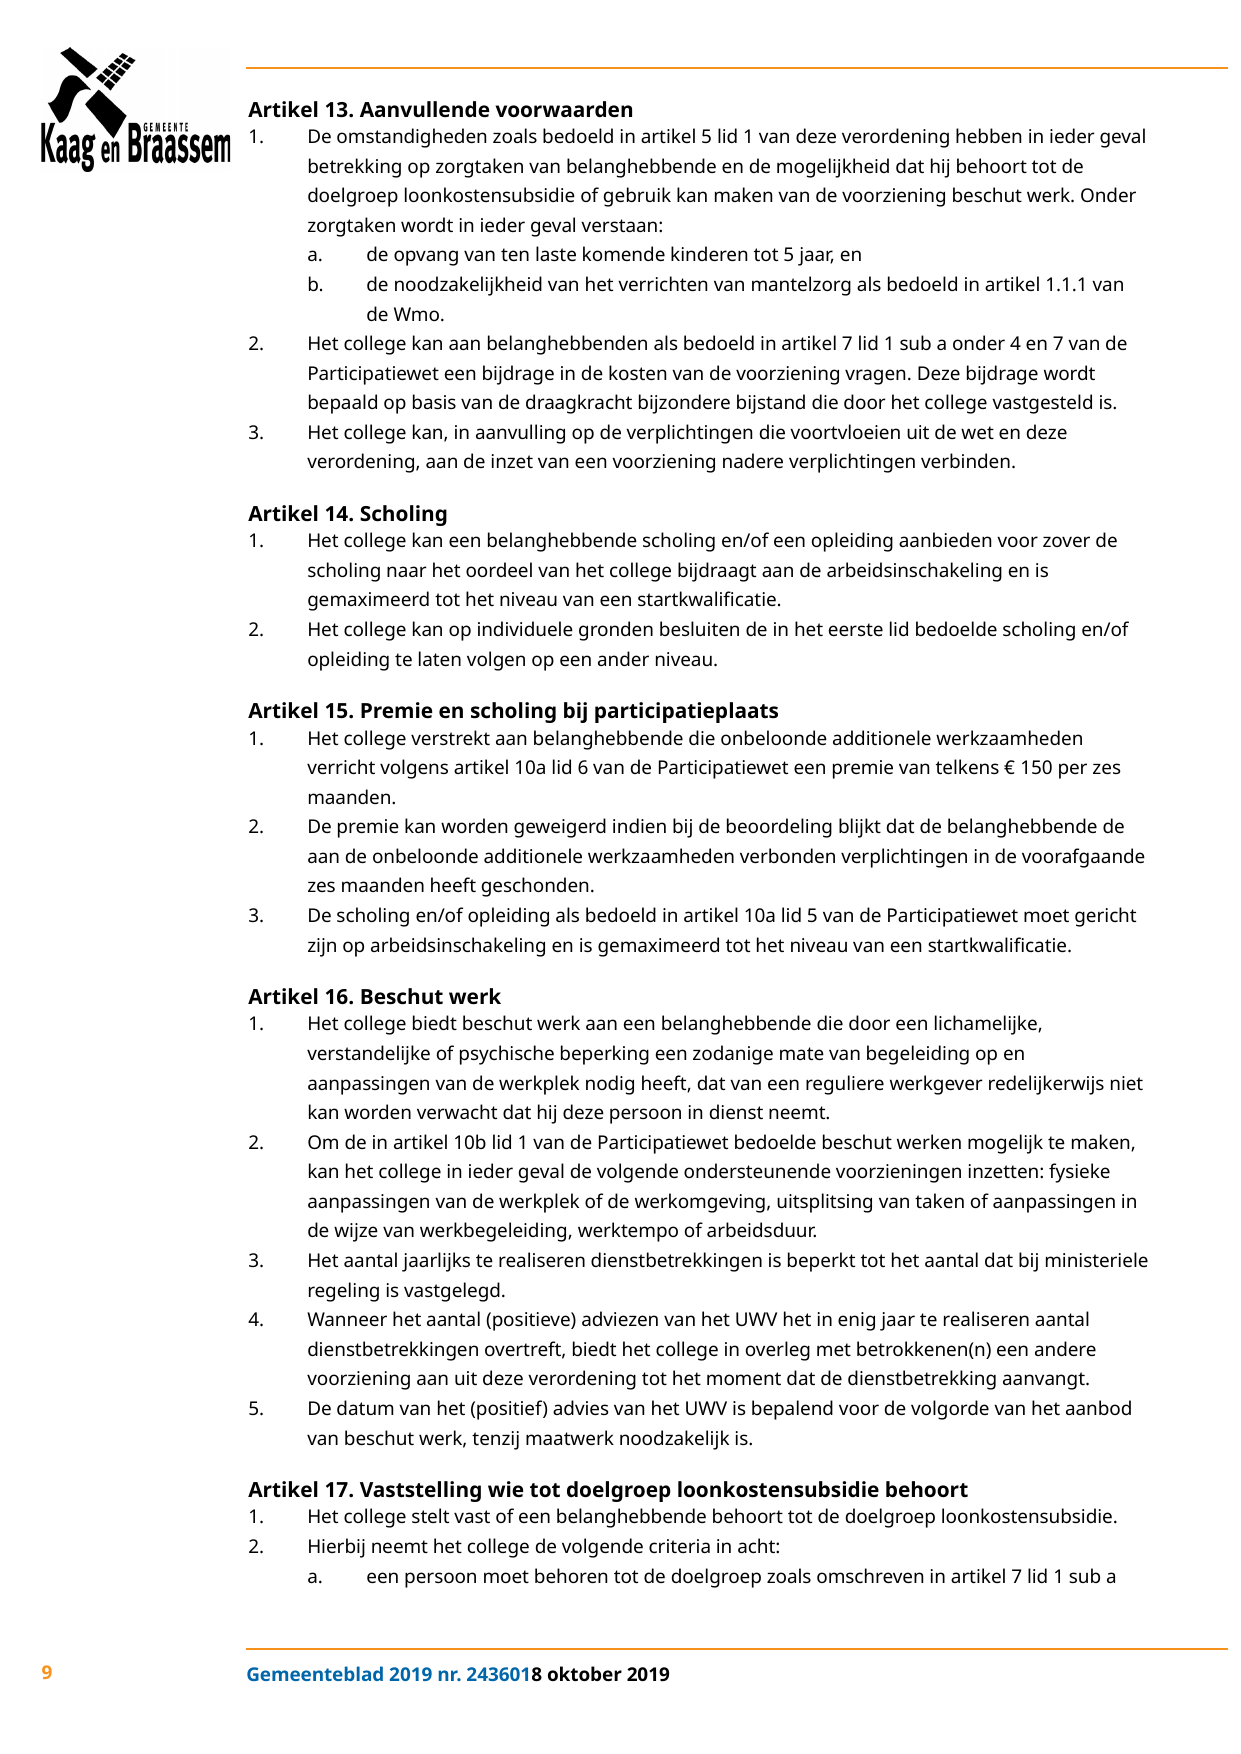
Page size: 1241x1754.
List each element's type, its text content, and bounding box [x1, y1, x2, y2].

list Het college biedt beschut werk aan een belanghebbende die door een lichamelijke, verstandelijke of psychische beperking een zodanige mate van begeleiding op en aanpassingen van de werkplek nodig heeft, dat van een reguliere werkgever redelijkerwijs niet kan worden verwacht dat hij deze persoon in dienst neemt. [248, 1011, 1152, 1125]
list Hierbij neemt het college de volgende criteria in acht: [248, 1533, 1152, 1559]
list Het college kan op individuele gronden besluiten de in het eerste lid bedoelde scholing en/of opleiding te laten volgen op een ander niveau. [248, 616, 1152, 672]
list Om de in artikel 10b lid 1 van de Participatiewet bedoelde beschut werken mogelijk te maken, kan het college in ieder geval de volgende ondersteunende voorzieningen inzetten: fysieke aanpassingen van de werkplek of de werkomgeving, uitsplitsing van taken of aanpassingen in de wijze van werkbegeleiding, werktempo of arbeidsduur. [248, 1129, 1152, 1243]
list Het college kan een belanghebbende scholing en/of een opleiding aanbieden voor zover de scholing naar het oordeel van het college bijdraagt aan de arbeidsinschakeling en is gemaximeerd tot het niveau van een startkwalificatie. [248, 527, 1152, 612]
list Het college stelt vast of een belanghebbende behoort tot de doelgroep loonkostensubsidie. [248, 1504, 1152, 1529]
list De premie kan worden geweigerd indien bij de beoordeling blijkt dat de belanghebbende de aan de onbeloonde additionele werkzaamheden verbonden verplichtingen in de voorafgaande zes maanden heeft geschonden. [248, 813, 1152, 898]
list Het college kan, in aanvulling op de verplichtingen die voortvloeien uit de wet en deze verordening, aan de inzet van een voorziening nadere verplichtingen verbinden. [248, 419, 1152, 474]
list Het college verstrekt aan belanghebbende die onbeloonde additionele werkzaamheden verricht volgens artikel 10a lid 6 van de Participatiewet een premie van telkens € 150 per zes maanden. [248, 725, 1152, 809]
list De datum van het (positief) advies van het UWV is bepalend voor de volgorde van het aanbod van beschut werk, tenzij maatwerk noodzakelijk is. [248, 1395, 1152, 1451]
list de noodzakelijkheid van het verrichten van mantelzorg als bedoeld in artikel 1.1.1 van de Wmo. [307, 271, 1152, 326]
text Artikel 14. Scholing [248, 499, 1152, 527]
list de opvang van ten laste komende kinderen tot 5 jaar, en [307, 242, 1152, 267]
list De scholing en/of opleiding als bedoeld in artikel 10a lid 5 van de Participatiewet moet gericht zijn op arbeidsinschakeling en is gemaximeerd tot het niveau van een startkwalificatie. [248, 902, 1152, 957]
list Het aantal jaarlijks te realiseren dienstbetrekkingen is beperkt tot het aantal dat bij ministeriele regeling is vastgelegd. [248, 1247, 1152, 1303]
list De omstandigheden zoals bedoeld in artikel 5 lid 1 van deze verordening hebben in ieder geval betrekking op zorgtaken van belanghebbende en de mogelijkheid dat hij behoort tot de doelgroep loonkostensubsidie of gebruik kan maken van de voorziening beschut werk. Onder zorgtaken wordt in ieder geval verstaan: [248, 123, 1152, 238]
list een persoon moet behoren tot de doelgroep zoals omschreven in artikel 7 lid 1 sub a [307, 1563, 1152, 1588]
list Wanneer het aantal (positieve) adviezen van het UWV het in enig jaar te realiseren aantal dienstbetrekkingen overtreft, biedt het college in overleg met betrokkenen(n) een andere voorziening aan uit deze verordening tot het moment dat de dienstbetrekking aanvangt. [248, 1306, 1152, 1391]
text Artikel 13. Aanvullende voorwaarden [248, 95, 1152, 123]
text Artikel 17. Vaststelling wie tot doelgroep loonkostensubsidie behoort [248, 1475, 1152, 1504]
picture [41, 47, 231, 172]
text Artikel 16. Beschut werk [248, 982, 1152, 1011]
list Het college kan aan belanghebbenden als bedoeld in artikel 7 lid 1 sub a onder 4 en 7 van de Participatiewet een bijdrage in de kosten van de voorziening vragen. Deze bijdrage wordt bepaald op basis van de draagkracht bijzondere bijstand die door het college vastgesteld is. [248, 330, 1152, 415]
text Artikel 15. Premie en scholing bij participatieplaats [248, 696, 1152, 725]
